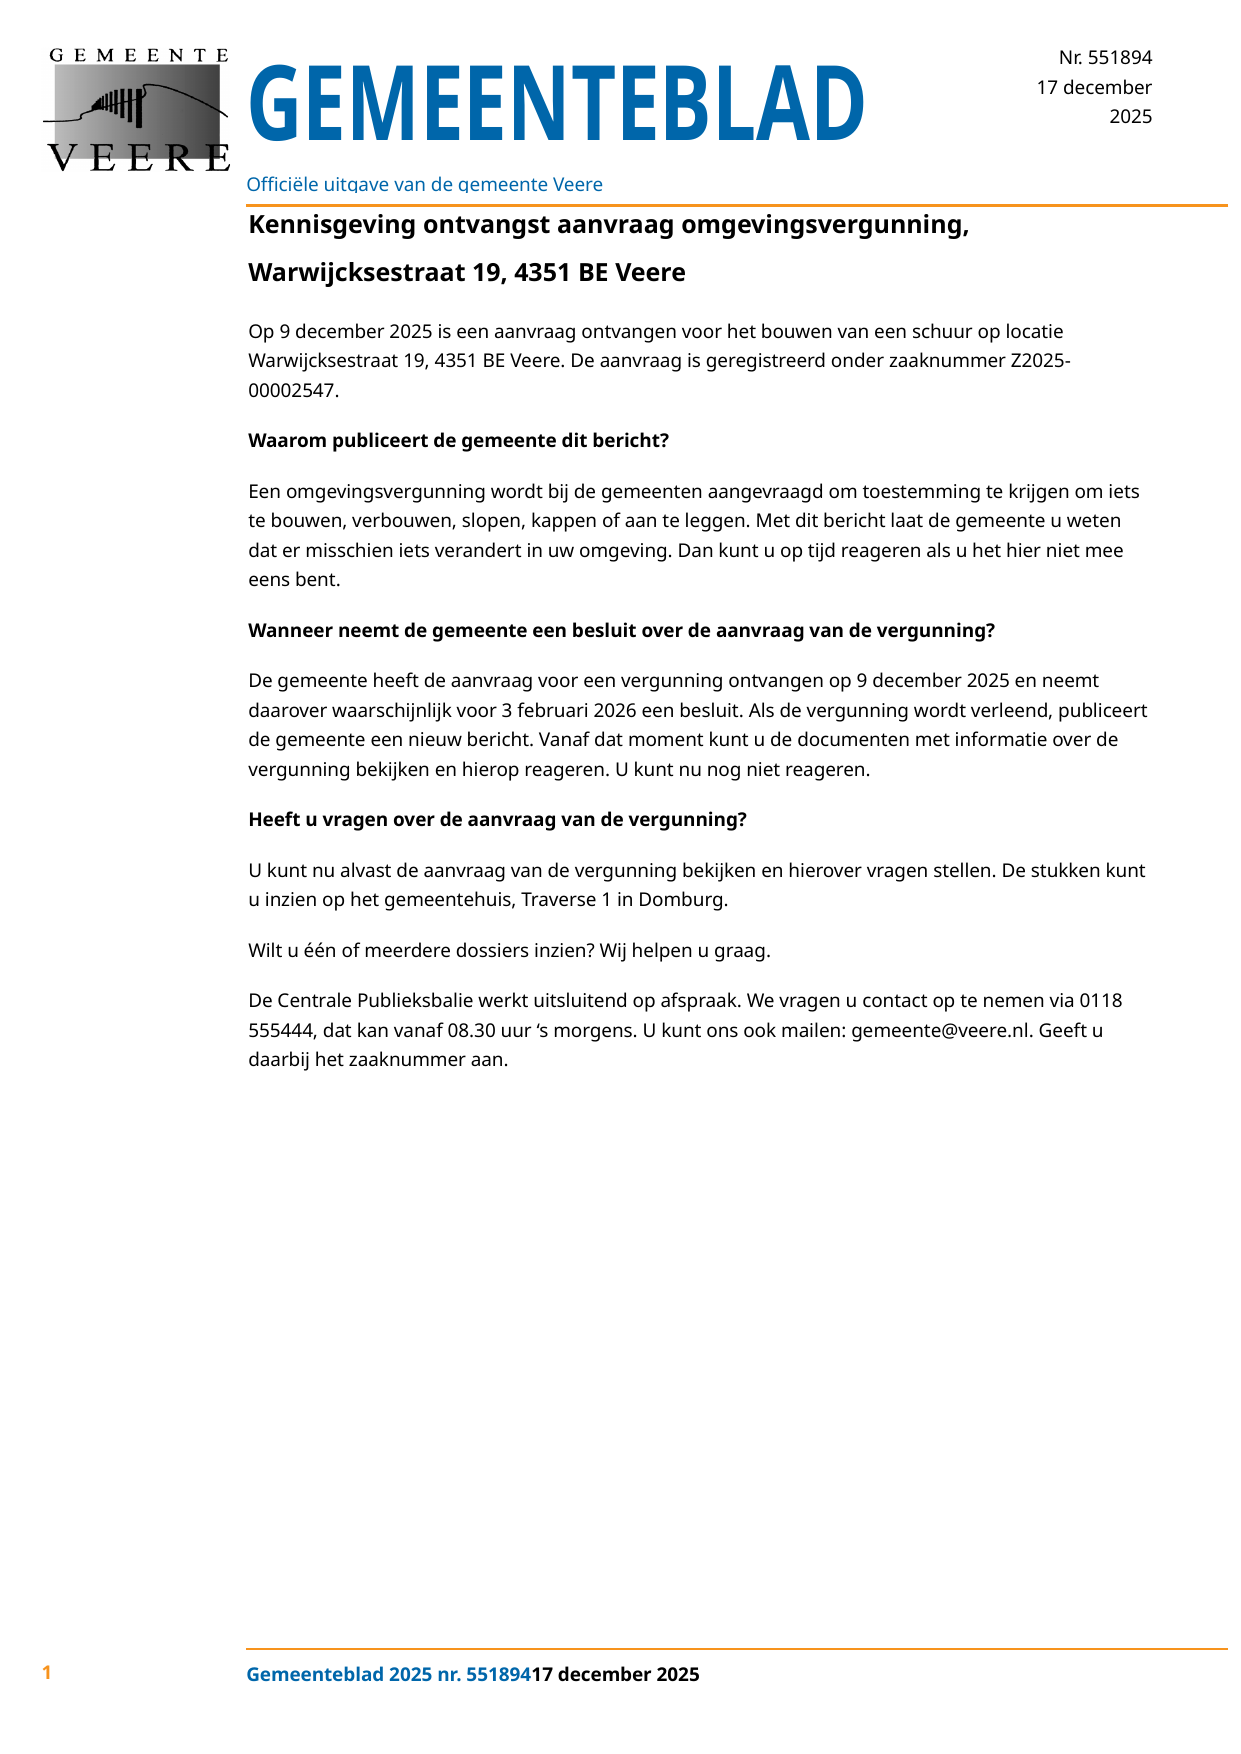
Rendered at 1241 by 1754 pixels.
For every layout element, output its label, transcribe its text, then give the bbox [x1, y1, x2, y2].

text Op 9 december 2025 is een aanvraag ontvangen voor het bouwen van een schuur op locatie Warwijcksestraat 19, 4351 BE Veere. De aanvraag is geregistreerd onder zaaknummer Z2025-00002547. [248, 318, 1152, 403]
text Wilt u één of meerdere dossiers inzien? Wij helpen u graag. [248, 937, 1152, 963]
text Wanneer neemt de gemeente een besluit over de aanvraag van de vergunning? [248, 617, 1152, 643]
text De gemeente heeft de aanvraag voor een vergunning ontvangen op 9 december 2025 en neemt daarover waarschijnlijk voor 3 februari 2026 een besluit. Als de vergunning wordt verleend, publiceert de gemeente een nieuw bericht. Vanaf dat moment kunt u de documenten met informatie over de vergunning bekijken en hierop reageren. U kunt nu nog niet reageren. [248, 667, 1152, 782]
text Heeft u vragen over de aanvraag van de vergunning? [248, 807, 1152, 832]
text Waarom publiceert de gemeente dit bericht? [248, 427, 1152, 453]
text Een omgevingsvergunning wordt bij de gemeenten aangevraagd om toestemming te krijgen om iets te bouwen, verbouwen, slopen, kappen of aan te leggen. Met dit bericht laat de gemeente u weten dat er misschien iets verandert in uw omgeving. Dan kunt u op tijd reageren als u het hier niet mee eens bent. [248, 478, 1152, 592]
text Kennisgeving ontvangst aanvraag omgevingsvergunning, Warwijcksestraat 19, 4351 BE Veere [248, 207, 1152, 288]
text De Centrale Publieksbalie werkt uitsluitend op afspraak. We vragen u contact op te nemen via 0118 555444, dat kan vanaf 08.30 uur ‘s morgens. U kunt ons ook mailen: gemeente@veere.nl. Geeft u daarbij het zaaknummer aan. [248, 987, 1152, 1072]
text U kunt nu alvast de aanvraag van de vergunning bekijken en hierover vragen stellen. De stukken kunt u inzien op het gemeentehuis, Traverse 1 in Domburg. [248, 857, 1152, 912]
picture [41, 47, 231, 172]
